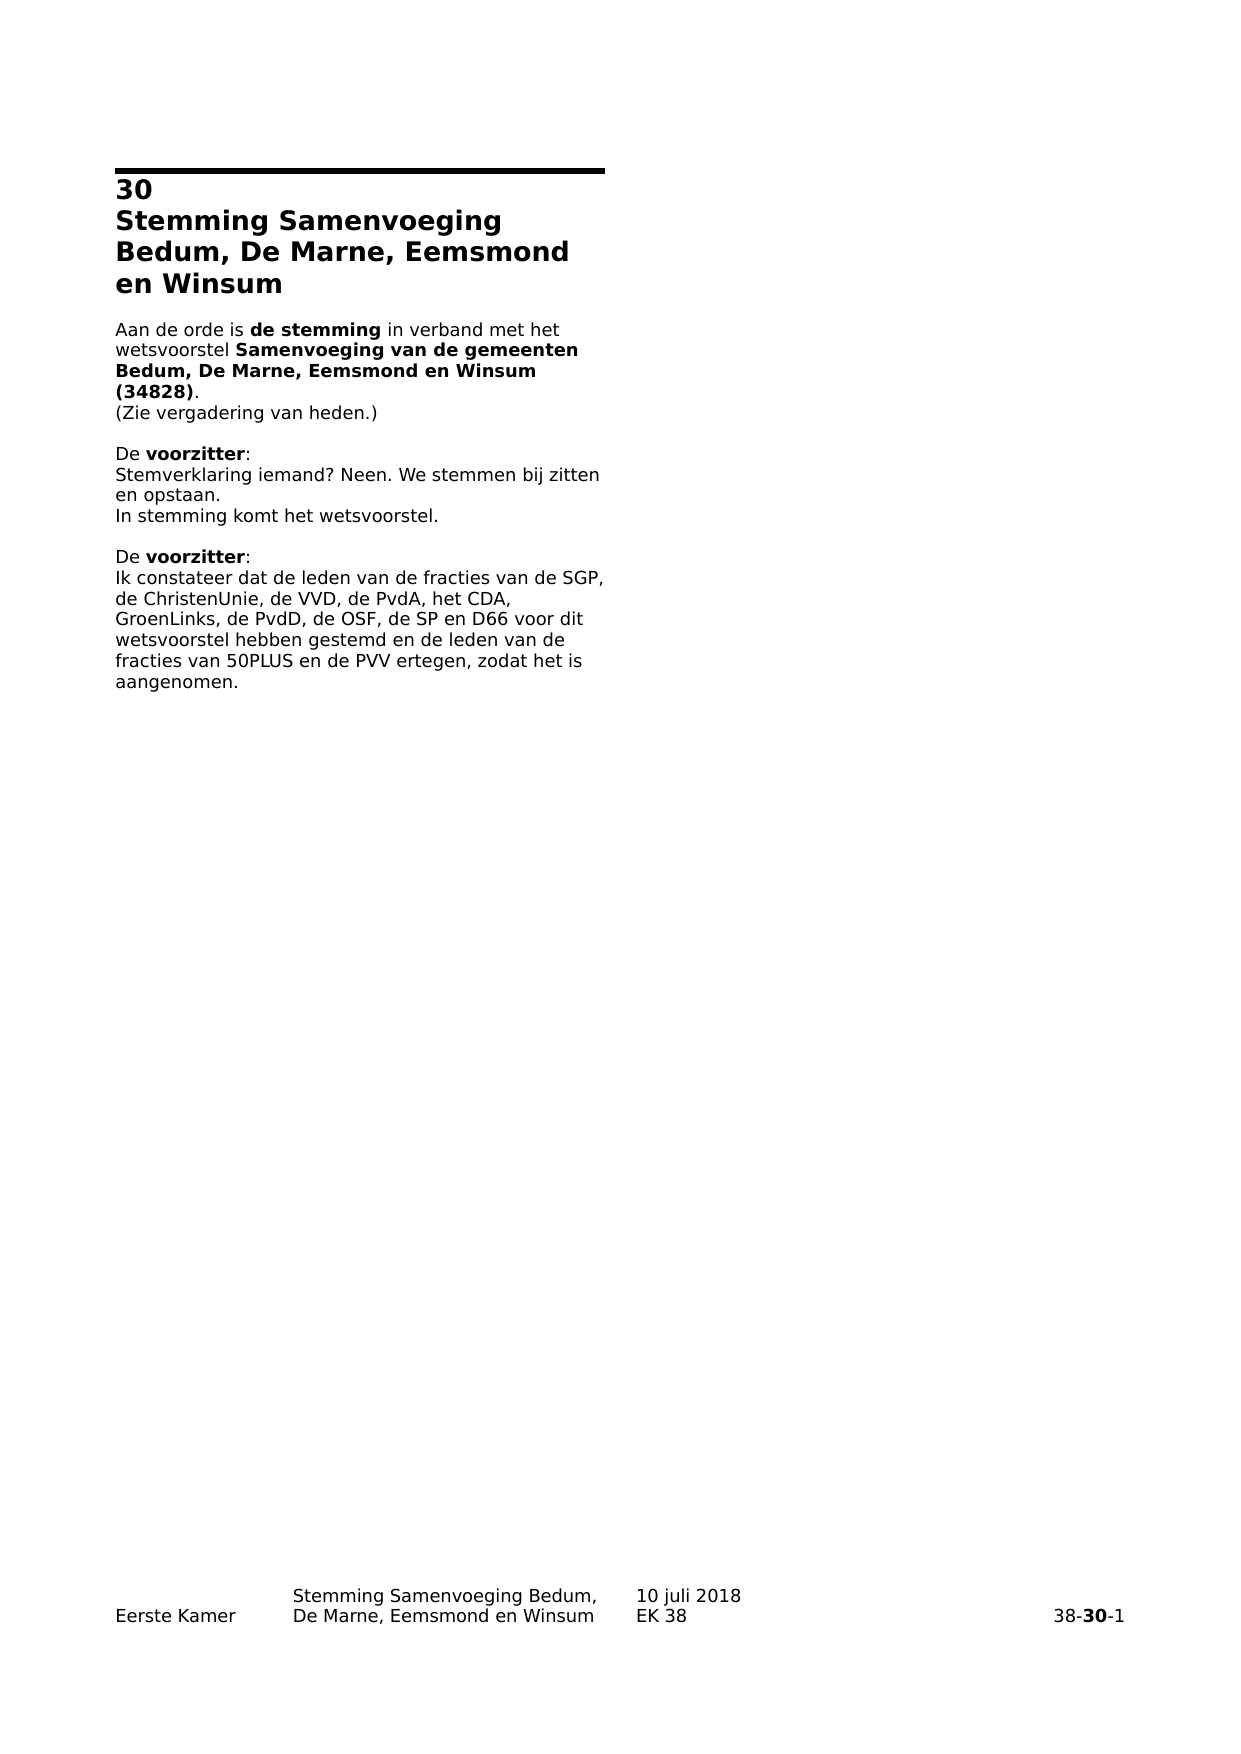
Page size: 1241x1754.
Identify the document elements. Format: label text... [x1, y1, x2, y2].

text (Zie vergadering van heden.) [115, 403, 605, 423]
title 30 Stemming Samenvoeging Bedum, De Marne, Eemsmond en Winsum [115, 174, 605, 299]
text De voorzitter: [115, 443, 605, 464]
text Ik constateer dat de leden van de fracties van de SGP, de ChristenUnie, de VVD, de PvdA, het CDA, GroenLinks, de PvdD, de OSF, de SP en D66 voor dit wetsvoorstel hebben gestemd en de leden van de fracties van 50PLUS en de PVV ertegen, zodat het is aangenomen. [115, 567, 605, 692]
text In stemming komt het wetsvoorstel. [115, 506, 605, 527]
text Stemverklaring iemand? Neen. We stemmen bij zitten en opstaan. [115, 464, 605, 506]
text Aan de orde is de stemming in verband met het wetsvoorstel Samenvoeging van de gemeenten Bedum, De Marne, Eemsmond en Winsum (34828). [115, 319, 605, 403]
text De voorzitter: [115, 547, 605, 567]
